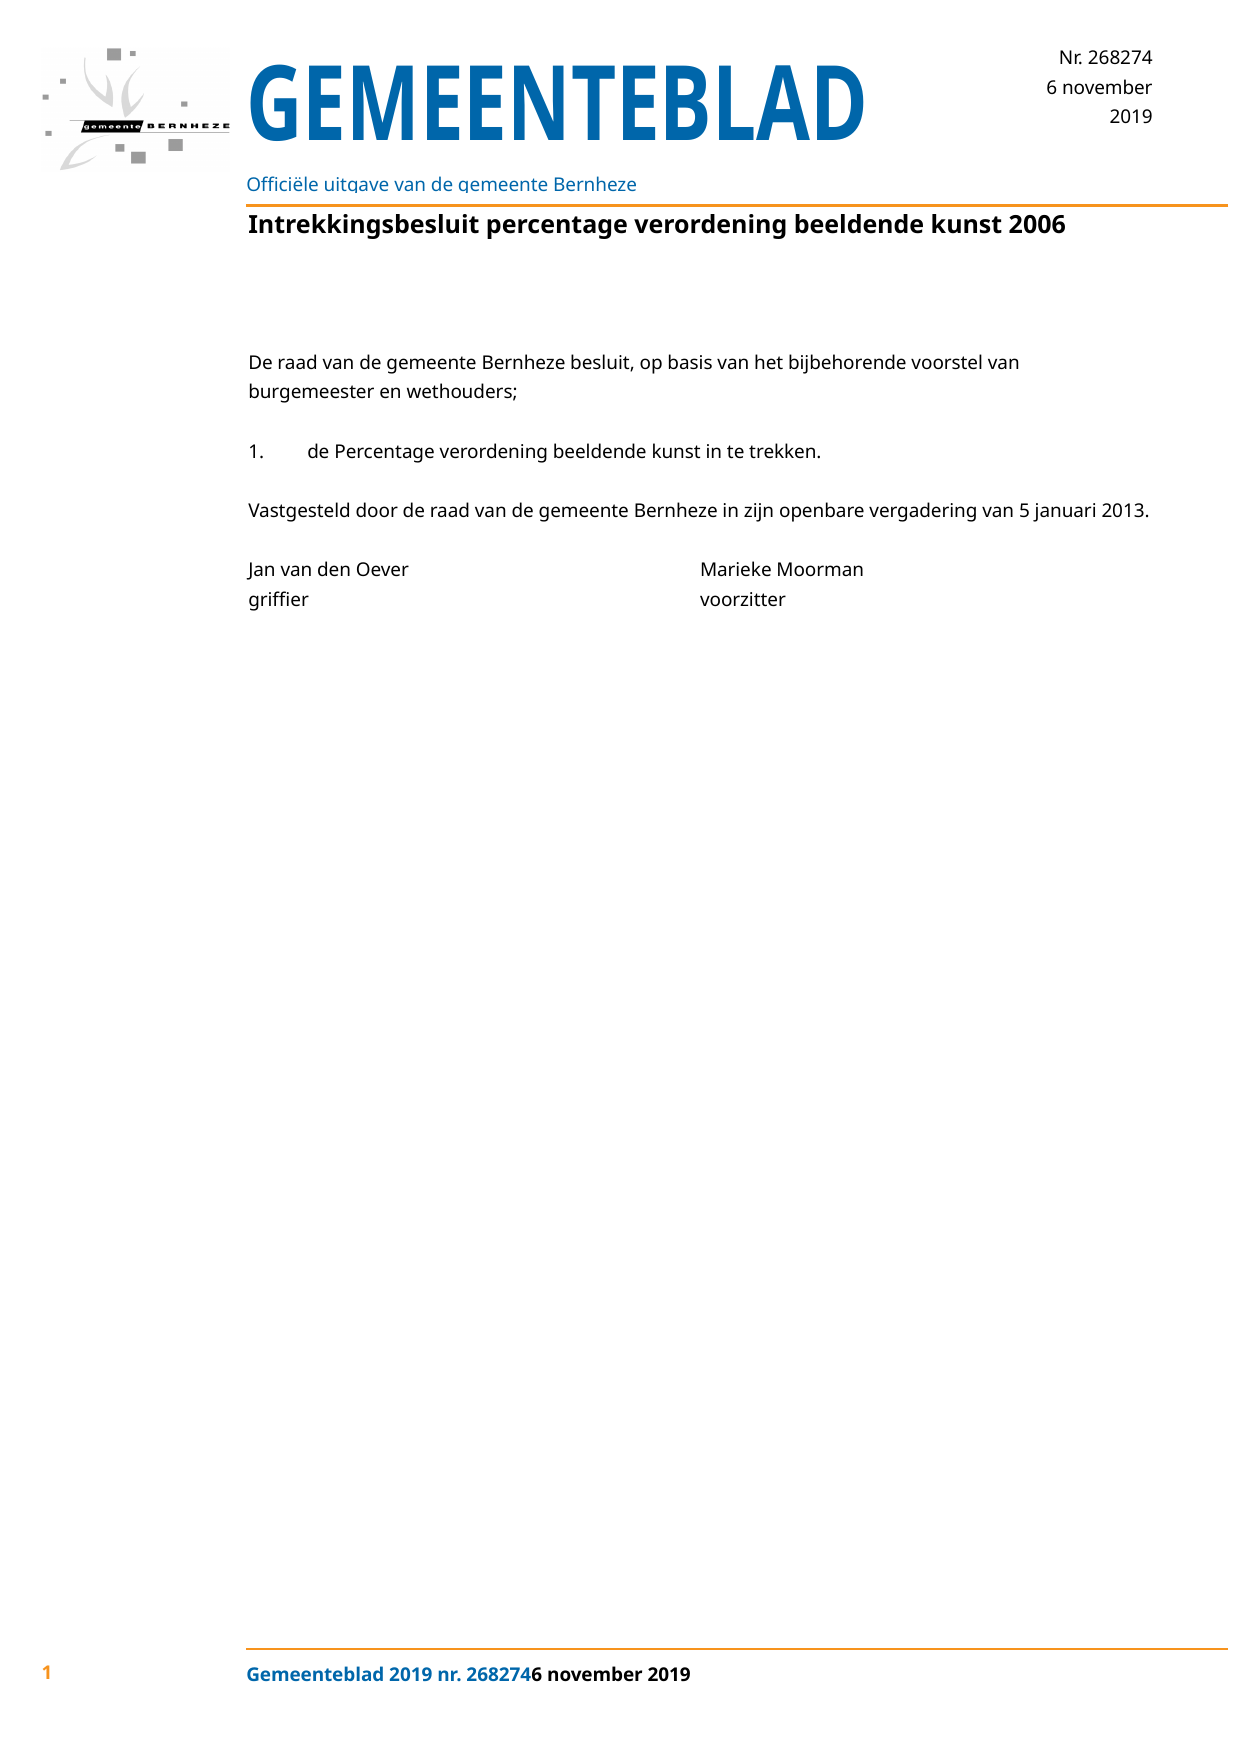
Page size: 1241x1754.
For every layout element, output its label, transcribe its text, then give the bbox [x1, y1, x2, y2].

list de Percentage verordening beeldende kunst in te trekken. [248, 438, 1152, 464]
text Vastgesteld door de raad van de gemeente Bernheze in zijn openbare vergadering van 5 januari 2013. [248, 497, 1152, 523]
table_header Jan van den Oever griffier [248, 556, 700, 612]
text De raad van de gemeente Bernheze besluit, op basis van het bijbehorende voorstel van [248, 349, 1152, 375]
table_header Marieke Moorman voorzitter [700, 556, 1152, 612]
picture [41, 47, 231, 172]
text burgemeester en wethouders; [248, 379, 1152, 404]
text Intrekkingsbesluit percentage verordening beeldende kunst 2006 [248, 207, 1152, 241]
